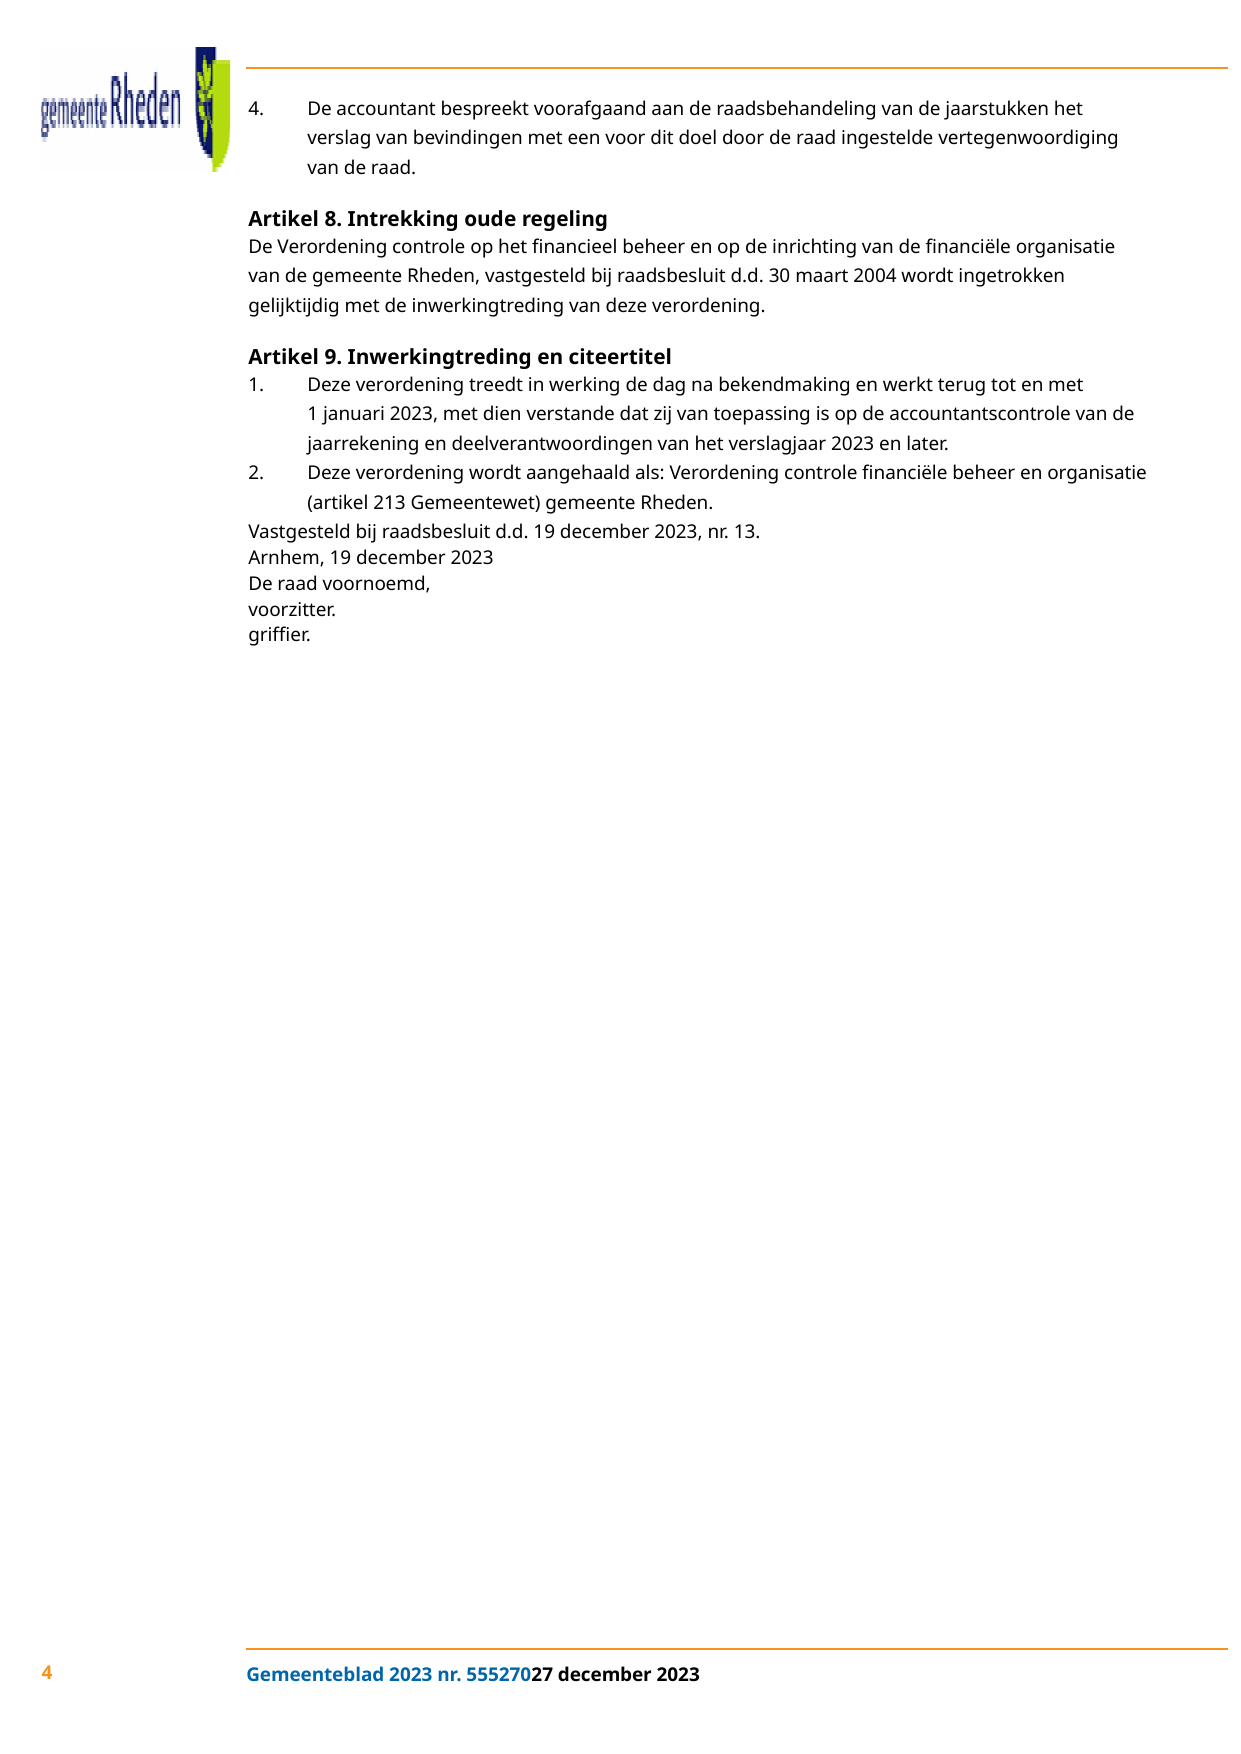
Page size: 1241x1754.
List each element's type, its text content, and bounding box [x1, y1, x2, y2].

text De Verordening controle op het financieel beheer en op de inrichting van de financiële organisatie van de gemeente Rheden, vastgesteld bij raadsbesluit d.d. 30 maart 2004 wordt ingetrokken gelijktijdig met de inwerkingtreding van deze verordening. [248, 233, 1152, 318]
list De accountant bespreekt voorafgaand aan de raadsbehandeling van de jaarstukken het verslag van bevindingen met een voor dit doel door de raad ingestelde vertegenwoordiging van de raad. [248, 95, 1152, 180]
text Artikel 8. Intrekking oude regeling [248, 204, 1152, 233]
list Deze verordening treedt in werking de dag na bekendmaking en werkt terug tot en met 1 januari 2023, met dien verstande dat zij van toepassing is op de accountantscontrole van de jaarrekening en deelverantwoordingen van het verslagjaar 2023 en later. [248, 371, 1152, 456]
text Arnhem, 19 december 2023 [248, 544, 1152, 570]
picture [41, 47, 231, 172]
list Deze verordening wordt aangehaald als: Verordening controle financiële beheer en organisatie (artikel 213 Gemeentewet) gemeente Rheden. [248, 459, 1152, 515]
text voorzitter. [248, 596, 1152, 622]
text Artikel 9. Inwerkingtreding en citeertitel [248, 342, 1152, 371]
text Vastgesteld bij raadsbesluit d.d. 19 december 2023, nr. 13. [248, 519, 1152, 544]
text griffier. [248, 622, 1152, 647]
text De raad voornoemd, [248, 570, 1152, 596]
